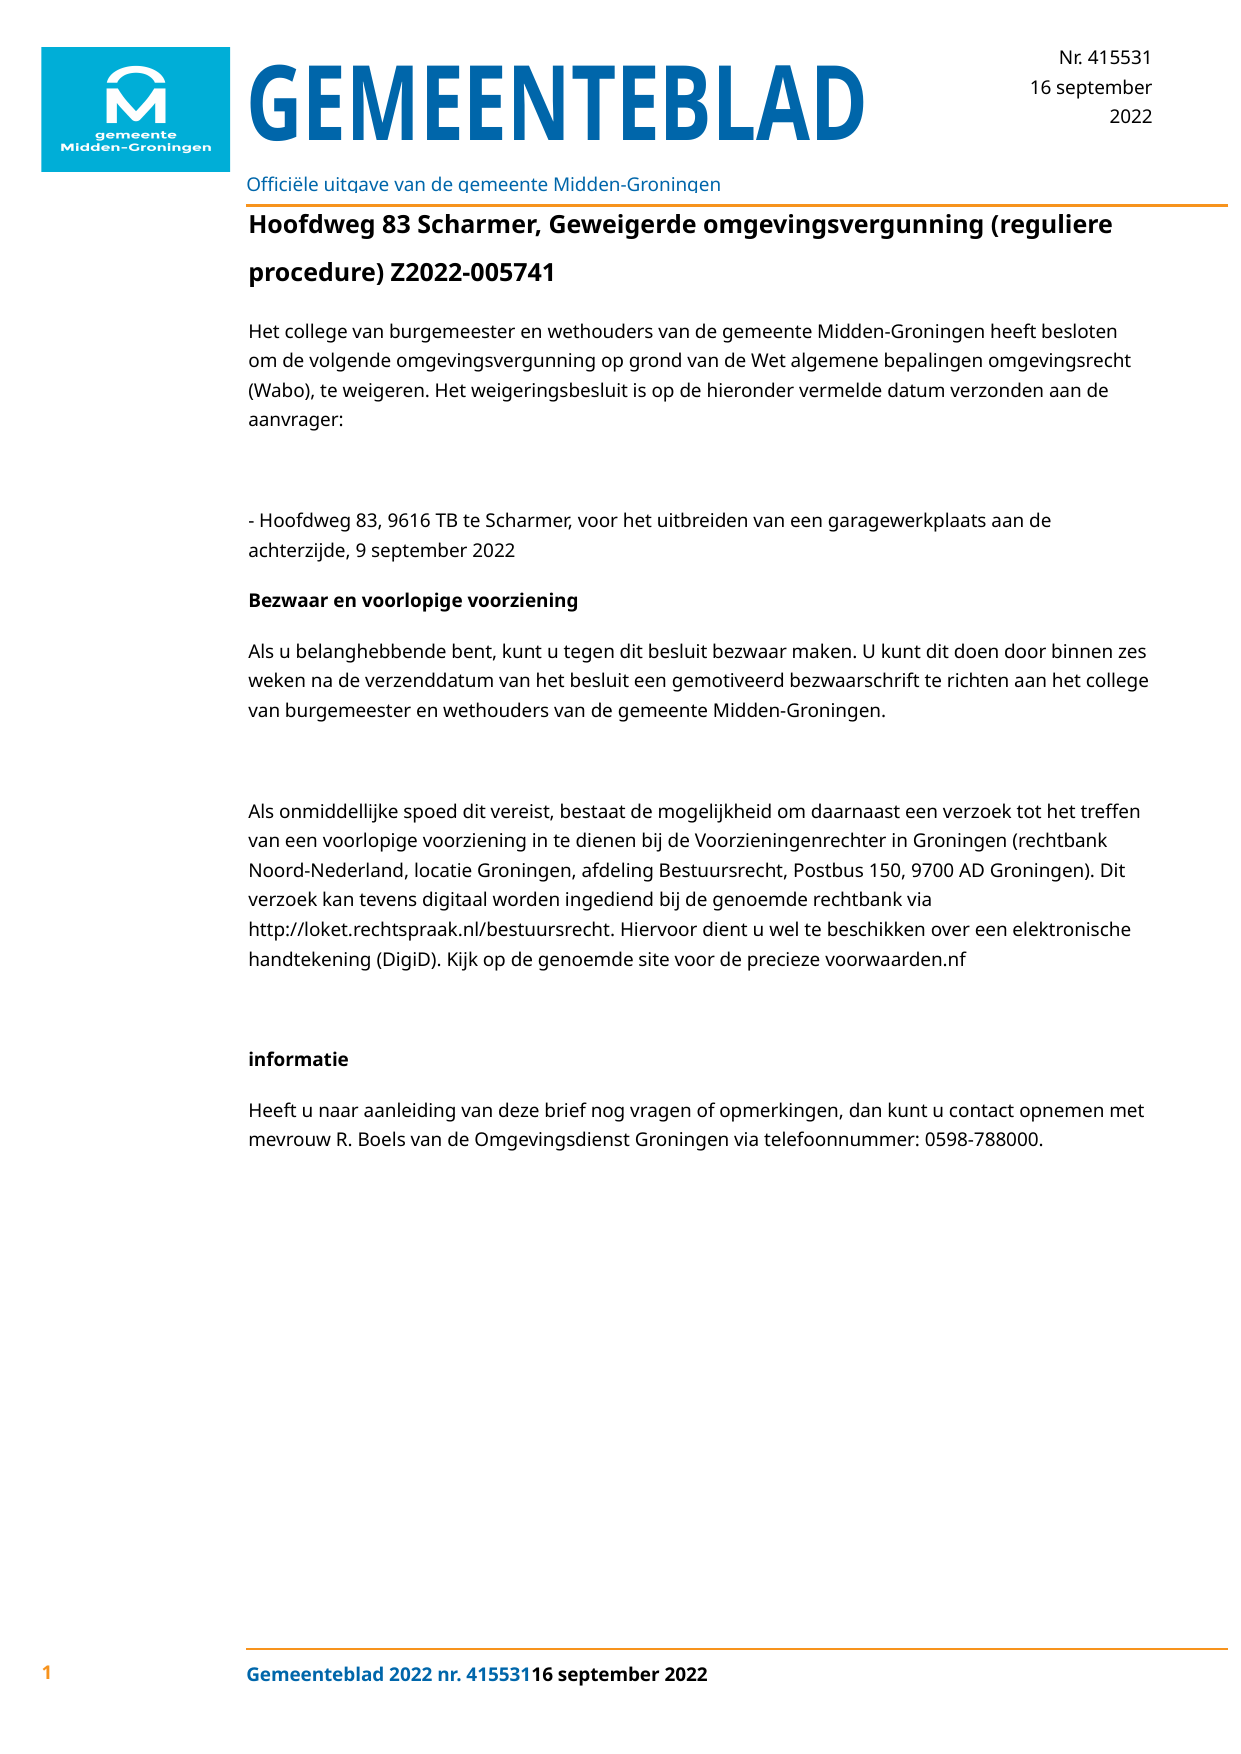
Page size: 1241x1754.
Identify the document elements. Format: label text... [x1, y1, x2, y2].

text informatie [248, 1047, 1152, 1072]
text Als u belanghebbende bent, kunt u tegen dit besluit bezwaar maken. U kunt dit doen door binnen zes weken na de verzenddatum van het besluit een gemotiveerd bezwaarschrift te richten aan het college van burgemeester en wethouders van de gemeente Midden-Groningen. [248, 638, 1152, 723]
picture [184, 146, 190, 153]
picture [107, 89, 165, 122]
text Heeft u naar aanleiding van deze brief nog vragen of opmerkingen, dan kunt u contact opnemen met mevrouw R. Boels van de Omgevingsdienst Groningen via telefoonnummer: 0598-788000. [248, 1097, 1152, 1152]
text Het college van burgemeester en wethouders van de gemeente Midden-Groningen heeft besloten om de volgende omgevingsvergunning op grond van de Wet algemene bepalingen omgevingsrecht (Wabo), te weigeren. Het weigeringsbesluit is op de hieronder vermelde datum verzonden aan de aanvrager: [248, 318, 1152, 432]
text Bezwaar en voorlopige voorziening [248, 587, 1152, 613]
text Hoofdweg 83 Scharmer, Geweigerde omgevingsvergunning (reguliere procedure) Z2022-005741 [248, 207, 1152, 288]
text - Hoofdweg 83, 9616 TB te Scharmer, voor het uitbreiden van een garagewerkplaats aan de achterzijde, 9 september 2022 [248, 507, 1152, 563]
picture [108, 66, 164, 82]
text Als onmiddellijke spoed dit vereist, bestaat de mogelijkheid om daarnaast een verzoek tot het treffen van een voorlopige voorziening in te dienen bij de Voorzieningenrechter in Groningen (rechtbank Noord-Nederland, locatie Groningen, afdeling Bestuursrecht, Postbus 150, 9700 AD Groningen). Dit verzoek kan tevens digitaal worden ingediend bij de genoemde rechtbank via http://loket.rechtspraak.nl/bestuursrecht. Hiervoor dient u wel te beschikken over een elektronische handtekening (DigiD). Kijk op de genoemde site voor de precieze voorwaarden.nf [248, 798, 1152, 972]
